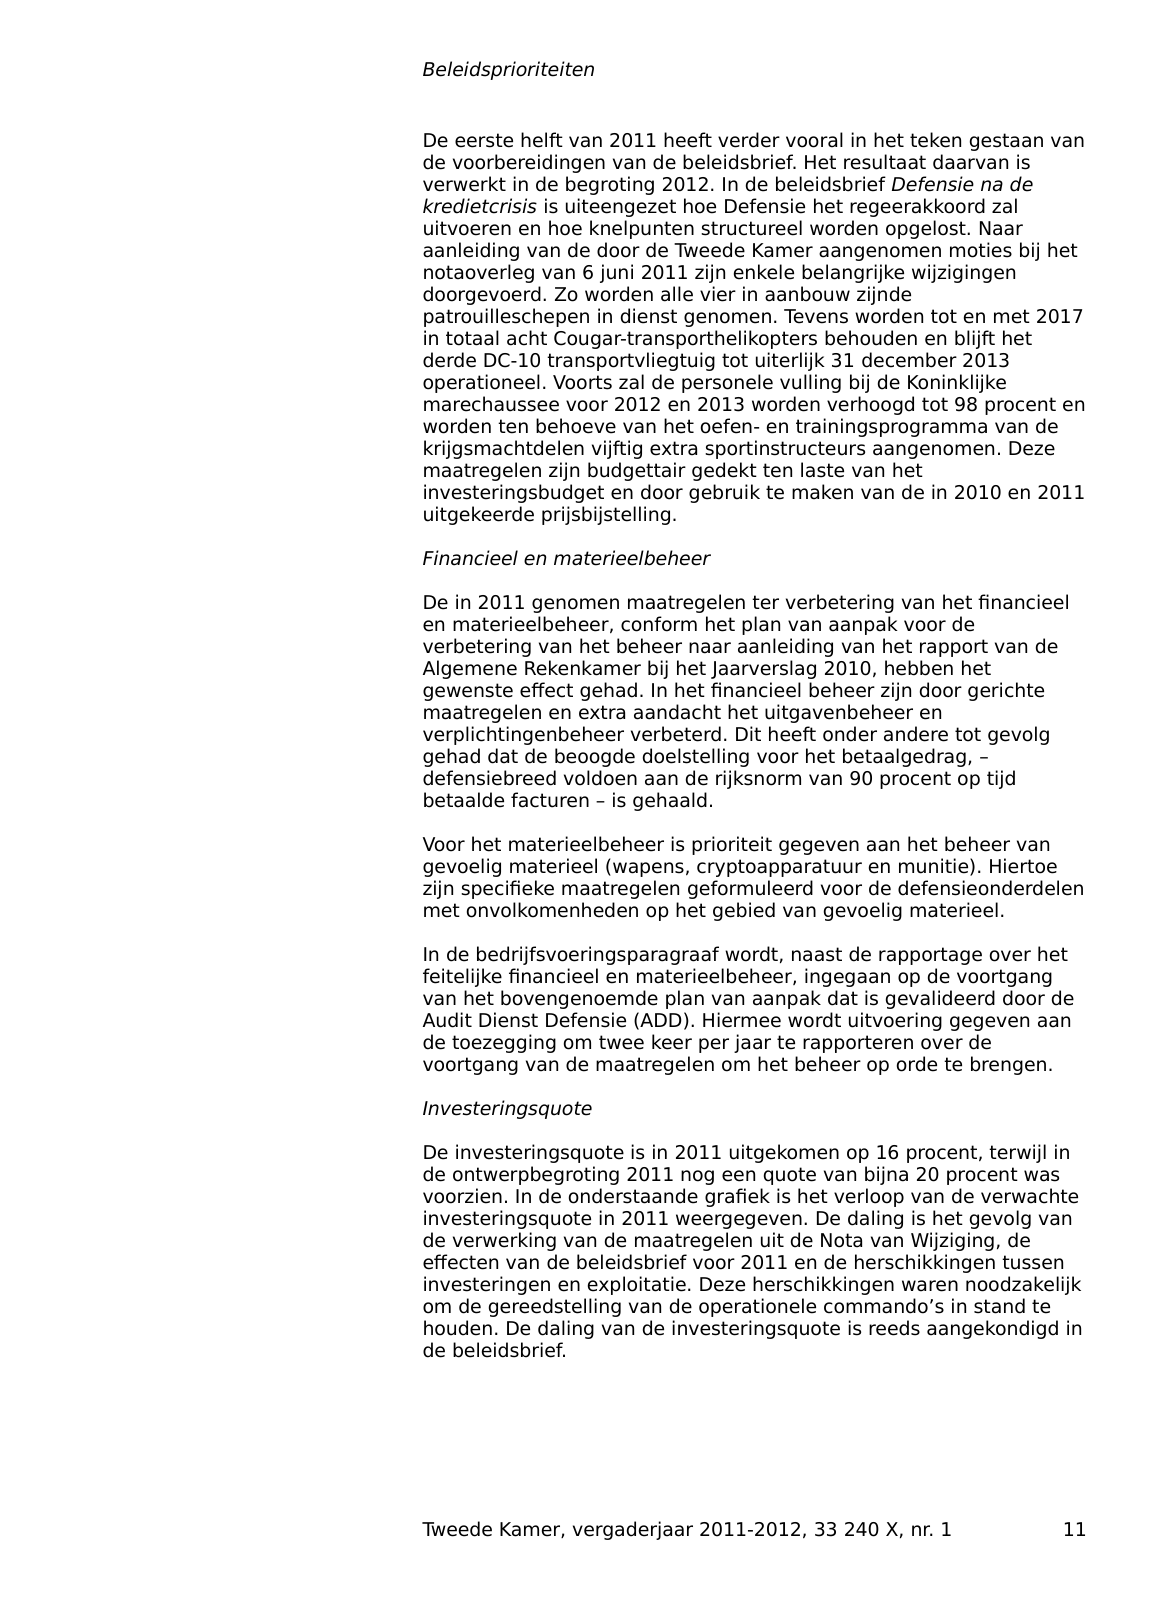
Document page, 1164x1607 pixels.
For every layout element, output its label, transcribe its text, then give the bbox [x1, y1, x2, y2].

text De in 2011 genomen maatregelen ter verbetering van het financieel en materieelbeheer, conform het plan van aanpak voor de verbetering van het beheer naar aanleiding van het rapport van de Algemene Rekenkamer bij het Jaarverslag 2010, hebben het gewenste effect gehad. In het financieel beheer zijn door gerichte maatregelen en extra aandacht het uitgavenbeheer en verplichtingenbeheer verbeterd. Dit heeft onder andere tot gevolg gehad dat de beoogde doelstelling voor het betaalgedrag, – defensiebreed voldoen aan de rijksnorm van 90 procent op tijd betaalde facturen – is gehaald. [422, 592, 1087, 812]
text Voor het materieelbeheer is prioriteit gegeven aan het beheer van gevoelig materieel (wapens, cryptoapparatuur en munitie). Hiertoe zijn specifieke maatregelen geformuleerd voor de defensieonderdelen met onvolkomenheden op het gebied van gevoelig materieel. [422, 834, 1087, 922]
text De investeringsquote is in 2011 uitgekomen op 16 procent, terwijl in de ontwerpbegroting 2011 nog een quote van bijna 20 procent was voorzien. In de onderstaande grafiek is het verloop van de verwachte investeringsquote in 2011 weergegeven. De daling is het gevolg van de verwerking van de maatregelen uit de Nota van Wijziging, de effecten van de beleidsbrief voor 2011 en de herschikkingen tussen investeringen en exploitatie. Deze herschikkingen waren noodzakelijk om de gereedstelling van de operationele commando’s in stand te houden. De daling van de investeringsquote is reeds aangekondigd in de beleidsbrief. [422, 1142, 1087, 1362]
subtitle Investeringsquote [422, 1098, 1087, 1120]
subtitle Financieel en materieelbeheer [422, 548, 1087, 570]
text De eerste helft van 2011 heeft verder vooral in het teken gestaan van de voorbereidingen van de beleidsbrief. Het resultaat daarvan is verwerkt in de begroting 2012. In de beleidsbrief Defensie na de kredietcrisis is uiteengezet hoe Defensie het regeerakkoord zal uitvoeren en hoe knelpunten structureel worden opgelost. Naar aanleiding van de door de Tweede Kamer aangenomen moties bij het notaoverleg van 6 juni 2011 zijn enkele belangrijke wijzigingen doorgevoerd. Zo worden alle vier in aanbouw zijnde patrouilleschepen in dienst genomen. Tevens worden tot en met 2017 in totaal acht Cougar-transporthelikopters behouden en blijft het derde DC-10 transportvliegtuig tot uiterlijk 31 december 2013 operationeel. Voorts zal de personele vulling bij de Koninklijke marechaussee voor 2012 en 2013 worden verhoogd tot 98 procent en worden ten behoeve van het oefen- en trainingsprogramma van de krijgsmachtdelen vijftig extra sportinstructeurs aangenomen. Deze maatregelen zijn budgettair gedekt ten laste van het investeringsbudget en door gebruik te maken van de in 2010 en 2011 uitgekeerde prijsbijstelling. [422, 130, 1087, 526]
text In de bedrijfsvoeringsparagraaf wordt, naast de rapportage over het feitelijke financieel en materieelbeheer, ingegaan op de voortgang van het bovengenoemde plan van aanpak dat is gevalideerd door de Audit Dienst Defensie (ADD). Hiermee wordt uitvoering gegeven aan de toezegging om twee keer per jaar te rapporteren over de voortgang van de maatregelen om het beheer op orde te brengen. [422, 944, 1087, 1076]
